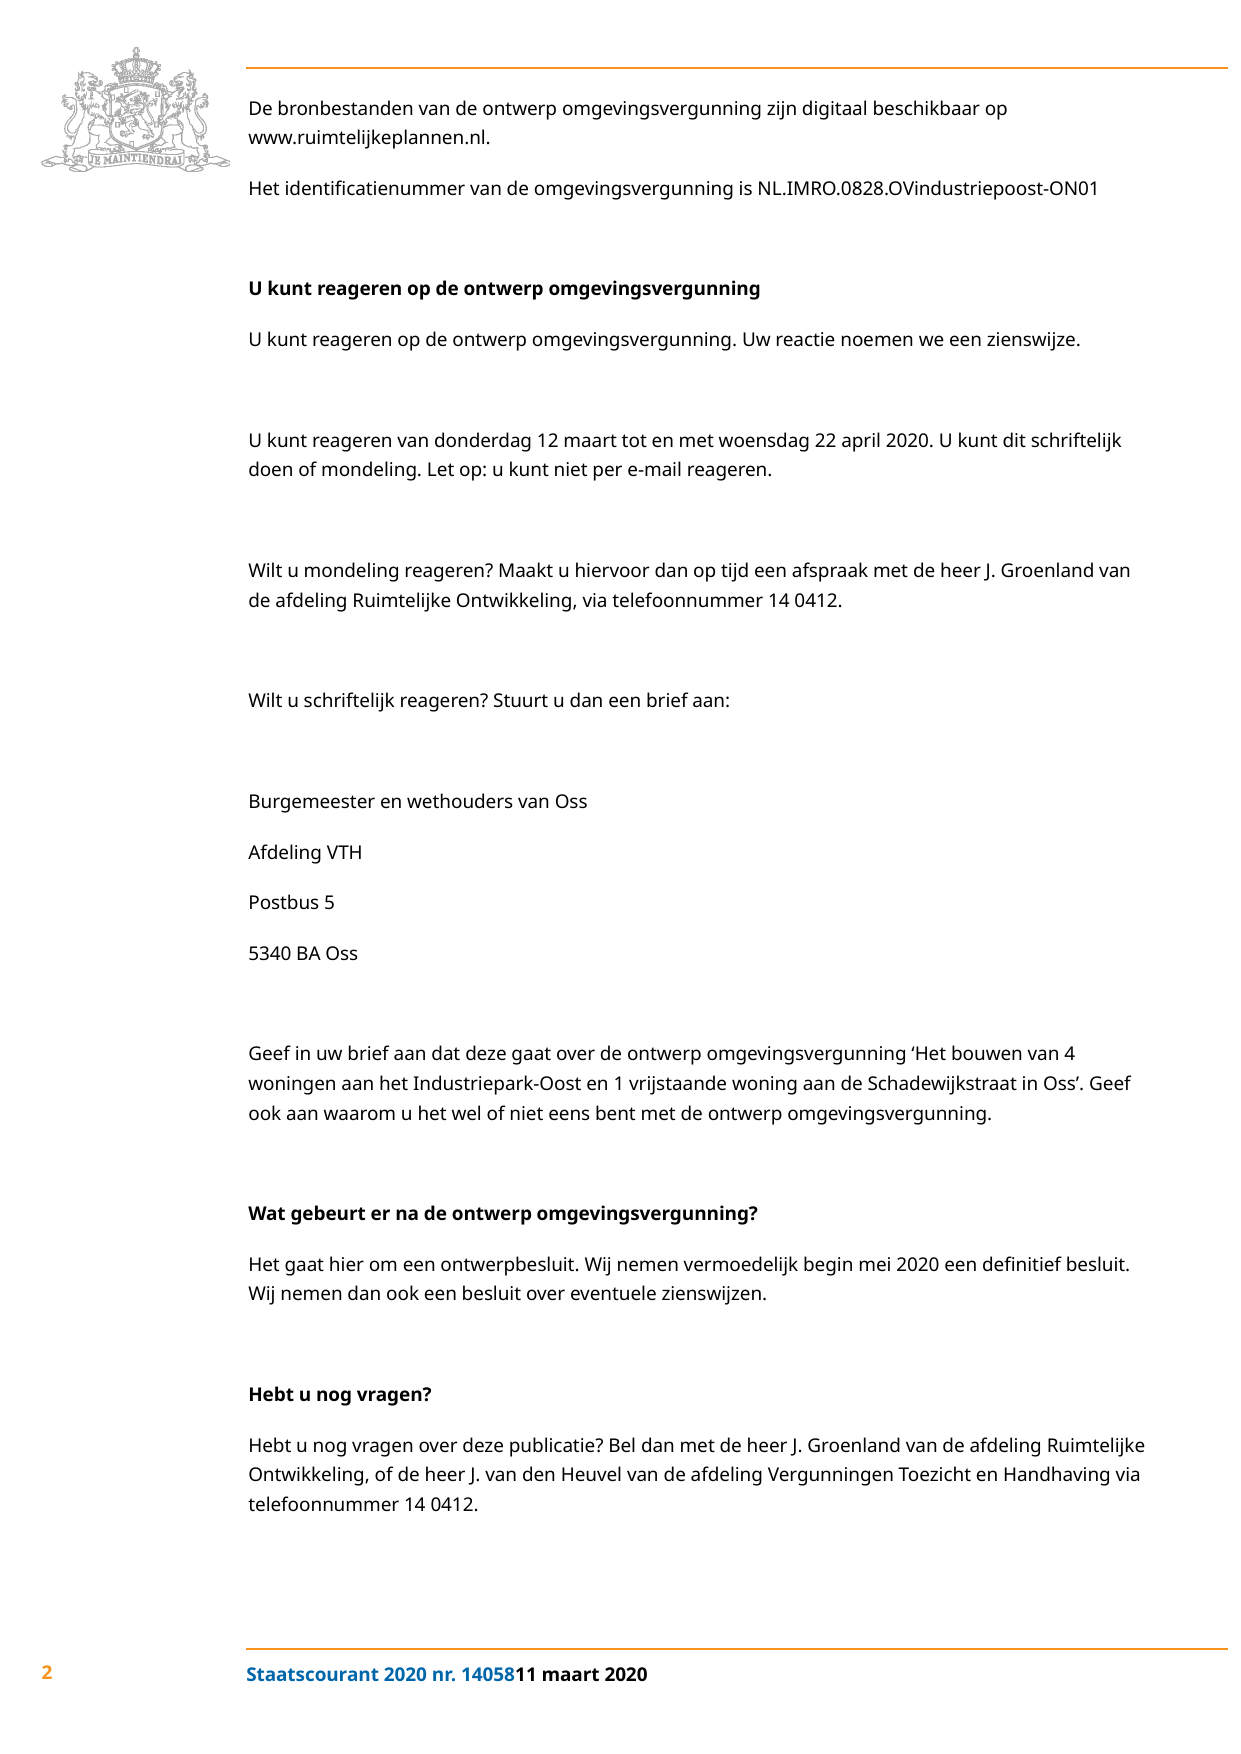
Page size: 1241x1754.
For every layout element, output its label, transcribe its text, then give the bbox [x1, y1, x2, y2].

text Postbus 5 [248, 889, 1152, 915]
text 5340 BA Oss [248, 940, 1152, 966]
text Wilt u schriftelijk reageren? Stuurt u dan een brief aan: [248, 688, 1152, 713]
text Wilt u mondeling reageren? Maakt u hiervoor dan op tijd een afspraak met de heer J. Groenland van de afdeling Ruimtelijke Ontwikkeling, via telefoonnummer 14 0412. [248, 557, 1152, 613]
text U kunt reageren van donderdag 12 maart tot en met woensdag 22 april 2020. U kunt dit schriftelijk doen of mondeling. Let op: u kunt niet per e-mail reageren. [248, 427, 1152, 482]
text Het identificatienummer van de omgevingsvergunning is NL.IMRO.0828.OVindustriepoost-ON01 [248, 175, 1152, 201]
text Geef in uw brief aan dat deze gaat over de ontwerp omgevingsvergunning ‘Het bouwen van 4 woningen aan het Industriepark-Oost en 1 vrijstaande woning aan de Schadewijkstraat in Oss’. Geef ook aan waarom u het wel of niet eens bent met de ontwerp omgevingsvergunning. [248, 1041, 1152, 1126]
text Hebt u nog vragen over deze publicatie? Bel dan met de heer J. Groenland van de afdeling Ruimtelijke Ontwikkeling, of de heer J. van den Heuvel van de afdeling Vergunningen Toezicht en Handhaving via telefoonnummer 14 0412. [248, 1432, 1152, 1517]
text U kunt reageren op de ontwerp omgevingsvergunning. Uw reactie noemen we een zienswijze. [248, 326, 1152, 352]
picture [41, 47, 231, 172]
text De bronbestanden van de ontwerp omgevingsvergunning zijn digitaal beschikbaar op www.ruimtelijkeplannen.nl. [248, 95, 1152, 150]
text U kunt reageren op de ontwerp omgevingsvergunning [248, 276, 1152, 301]
text Afdeling VTH [248, 839, 1152, 865]
text Wat gebeurt er na de ontwerp omgevingsvergunning? [248, 1201, 1152, 1226]
text Het gaat hier om een ontwerpbesluit. Wij nemen vermoedelijk begin mei 2020 een definitief besluit. Wij nemen dan ook een besluit over eventuele zienswijzen. [248, 1251, 1152, 1306]
text Hebt u nog vragen? [248, 1381, 1152, 1407]
text Burgemeester en wethouders van Oss [248, 788, 1152, 814]
